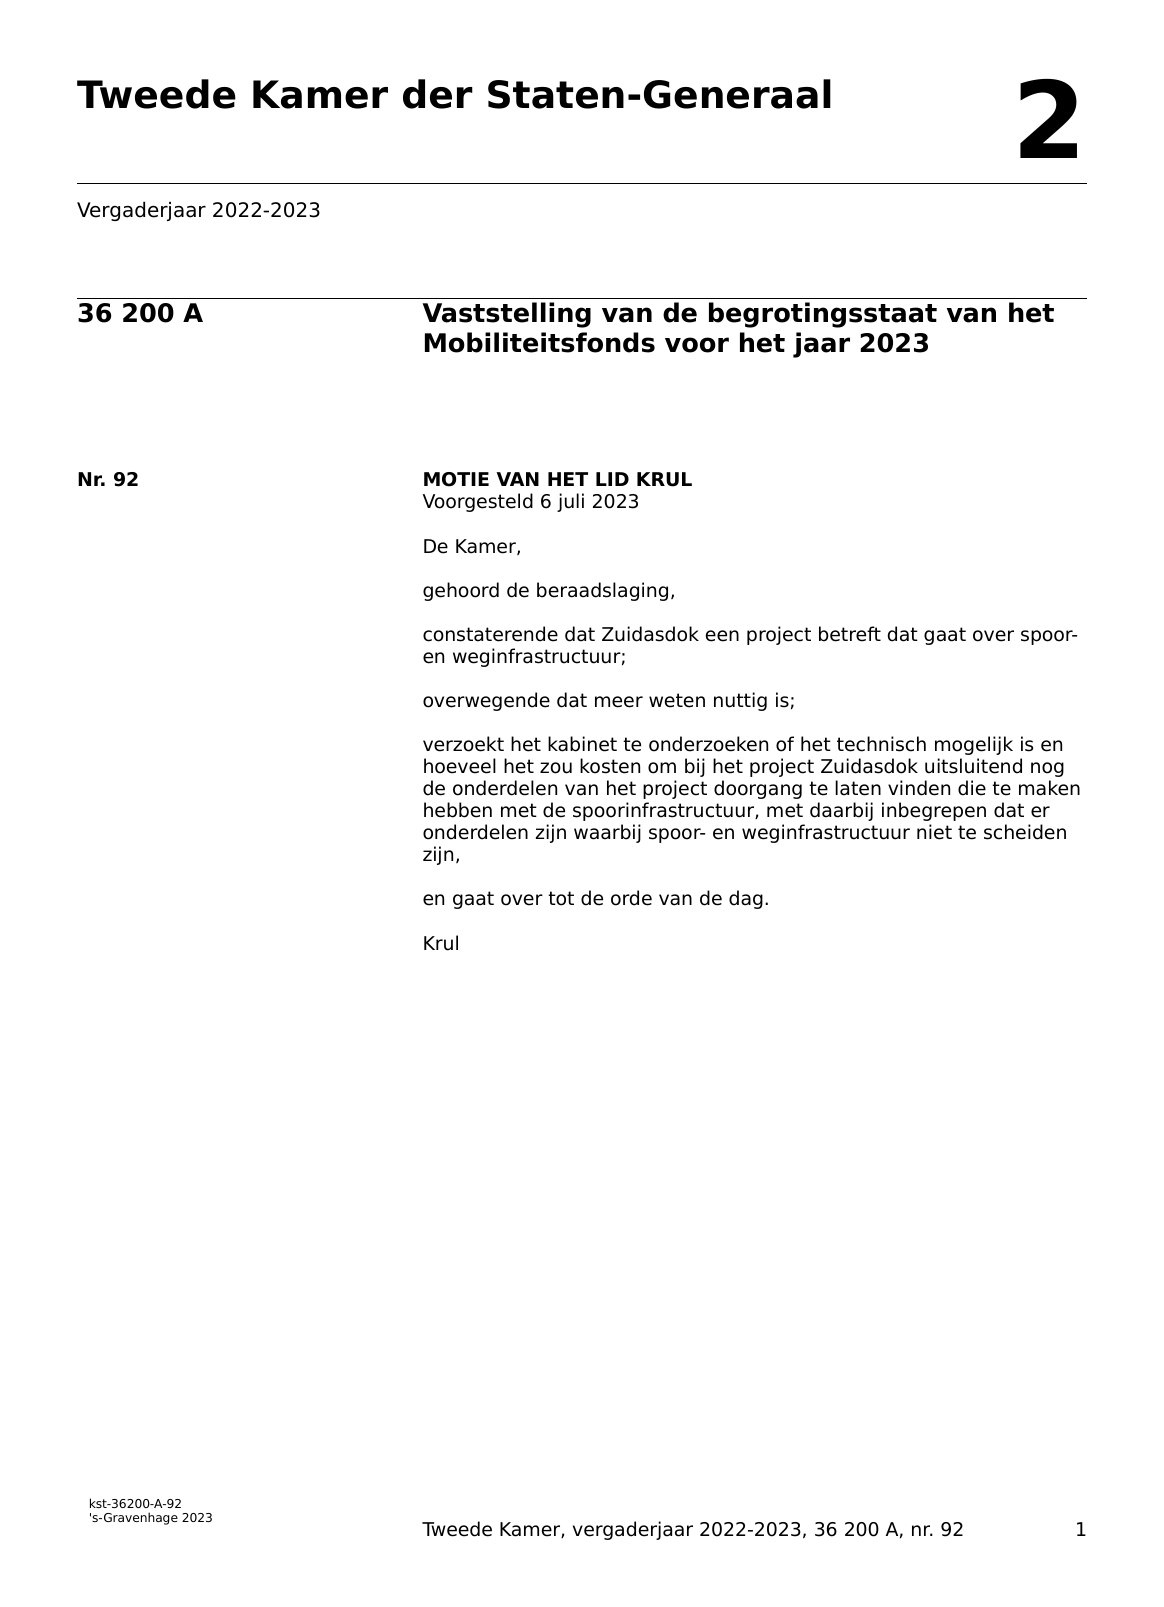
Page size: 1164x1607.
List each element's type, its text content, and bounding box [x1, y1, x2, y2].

text 's-Gravenhage 2023 [88, 1511, 323, 1525]
subtitle Nr. 92 MOTIE VAN HET LID KRUL [77, 469, 1087, 491]
text Krul [422, 932, 1087, 954]
text verzoekt het kabinet te onderzoeken of het technisch mogelijk is en hoeveel het zou kosten om bij het project Zuidasdok uitsluitend nog de onderdelen van het project doorgang te laten vinden die te maken hebben met de spoorinfrastructuur, met daarbij inbegrepen dat er onderdelen zijn waarbij spoor- en weginfrastructuur niet te scheiden zijn, [422, 734, 1087, 866]
text constaterende dat Zuidasdok een project betreft dat gaat over spoor- en weginfrastructuur; [422, 624, 1087, 668]
table_cell Vergaderjaar 2022-2023 [77, 184, 1087, 298]
text en gaat over tot de orde van de dag. [422, 888, 1087, 910]
text kst-36200-A-92 [88, 1497, 323, 1511]
text Voorgesteld 6 juli 2023 [422, 491, 1087, 513]
text overwegende dat meer weten nuttig is; [422, 690, 1087, 712]
table_header Tweede Kamer der Staten-Generaal [77, 59, 886, 183]
subtitle 36 200 A Vaststelling van de begrotingsstaat van het Mobiliteitsfonds voor het jaar 2023 [77, 299, 1087, 358]
text gehoord de beraadslaging, [422, 580, 1087, 602]
text De Kamer, [422, 536, 1087, 557]
table_header 2 [886, 59, 1087, 183]
